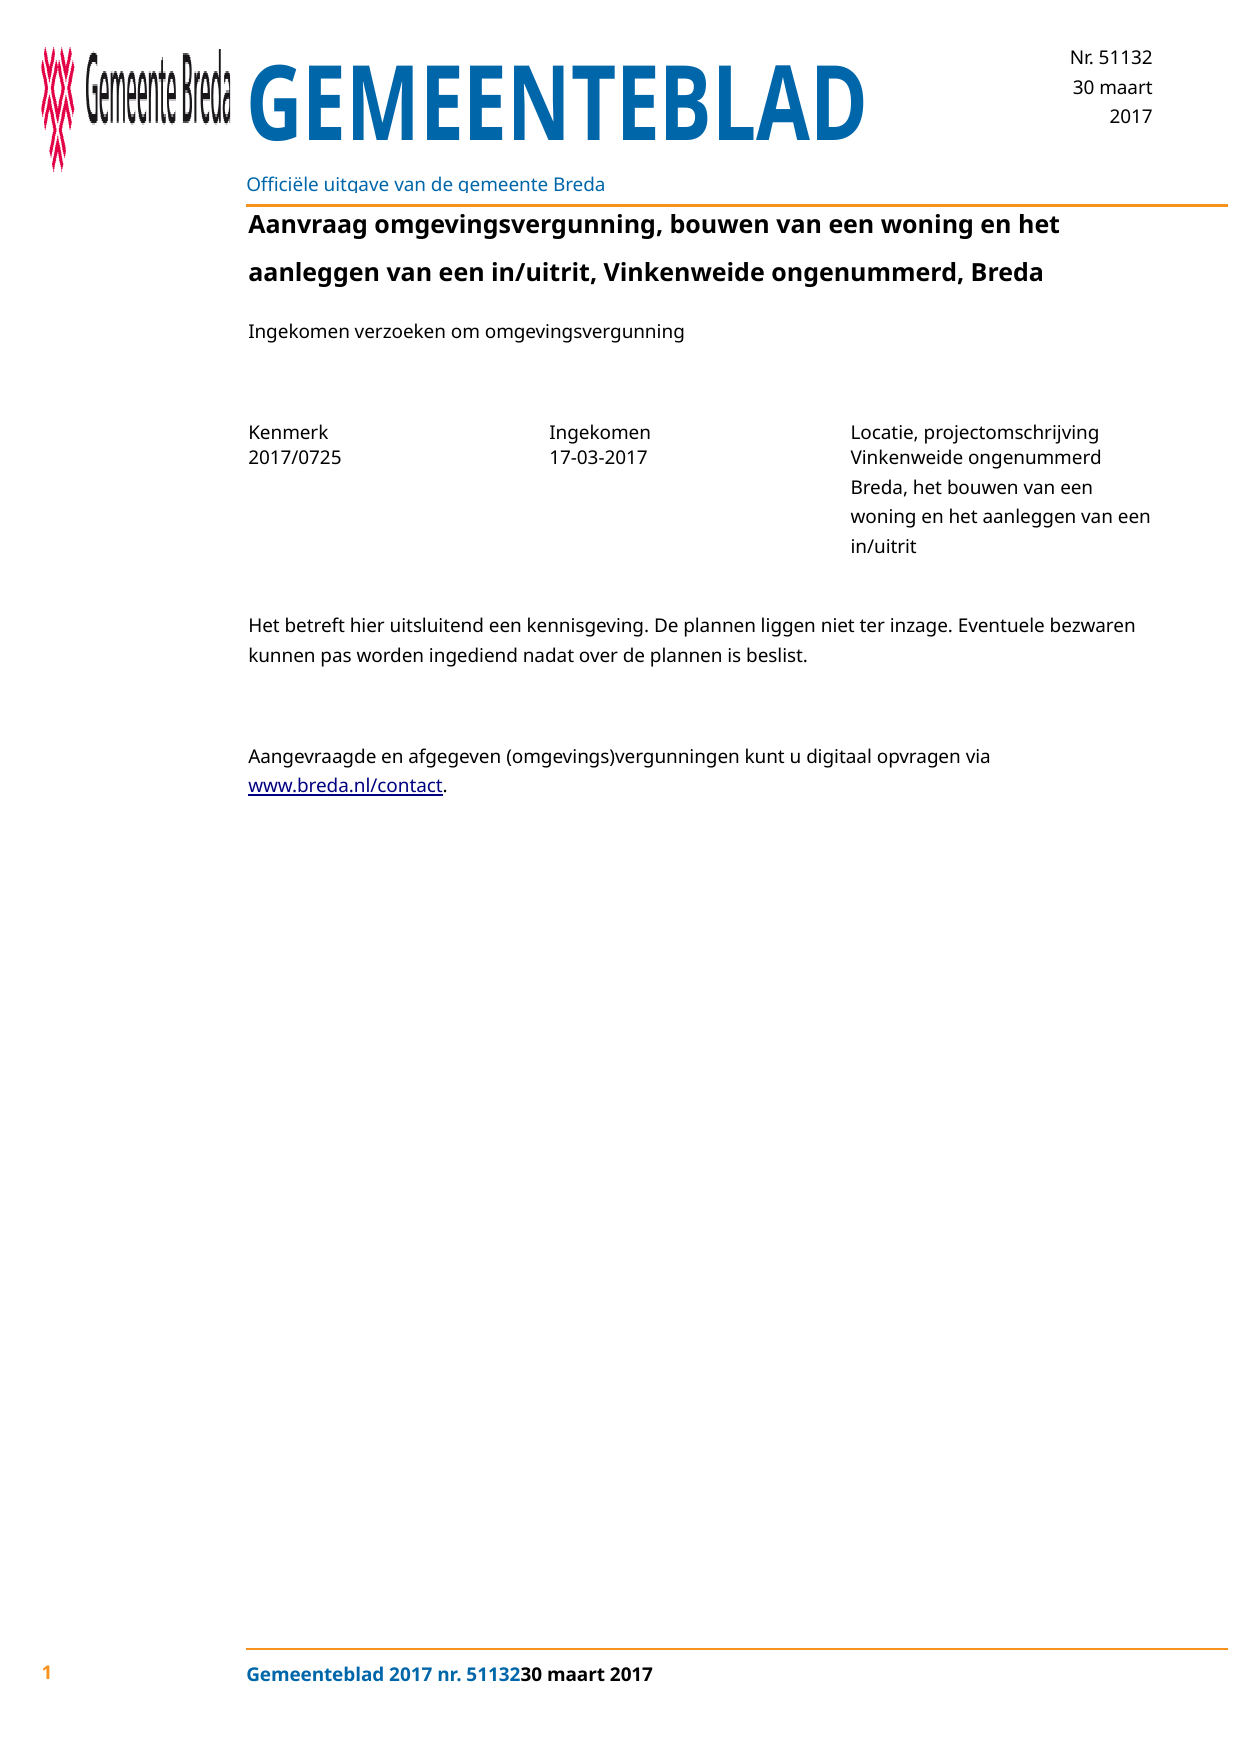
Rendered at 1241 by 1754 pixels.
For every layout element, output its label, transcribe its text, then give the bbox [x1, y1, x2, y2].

table_header Ingekomen [549, 419, 850, 444]
table_cell 17-03-2017 [549, 445, 850, 559]
table_cell 2017/0725 [248, 445, 549, 559]
picture [41, 47, 231, 172]
text Ingekomen verzoeken om omgevingsvergunning [248, 318, 1152, 344]
text Het betreft hier uitsluitend een kennisgeving. De plannen liggen niet ter inzage. Eventuele bezwaren kunnen pas worden ingediend nadat over de plannen is beslist. [248, 613, 1152, 668]
text Aangevraagde en afgegeven (omgevings)vergunningen kunt u digitaal opvragen via www.breda.nl/contact. [248, 743, 1152, 798]
table_header Locatie, projectomschrijving [850, 419, 1152, 444]
table_cell Vinkenweide ongenummerd Breda, het bouwen van een woning en het aanleggen van een in/uitrit [850, 445, 1152, 559]
text Aanvraag omgevingsvergunning, bouwen van een woning en het aanleggen van een in/uitrit, Vinkenweide ongenummerd, Breda [248, 207, 1152, 288]
table_header Kenmerk [248, 419, 549, 444]
